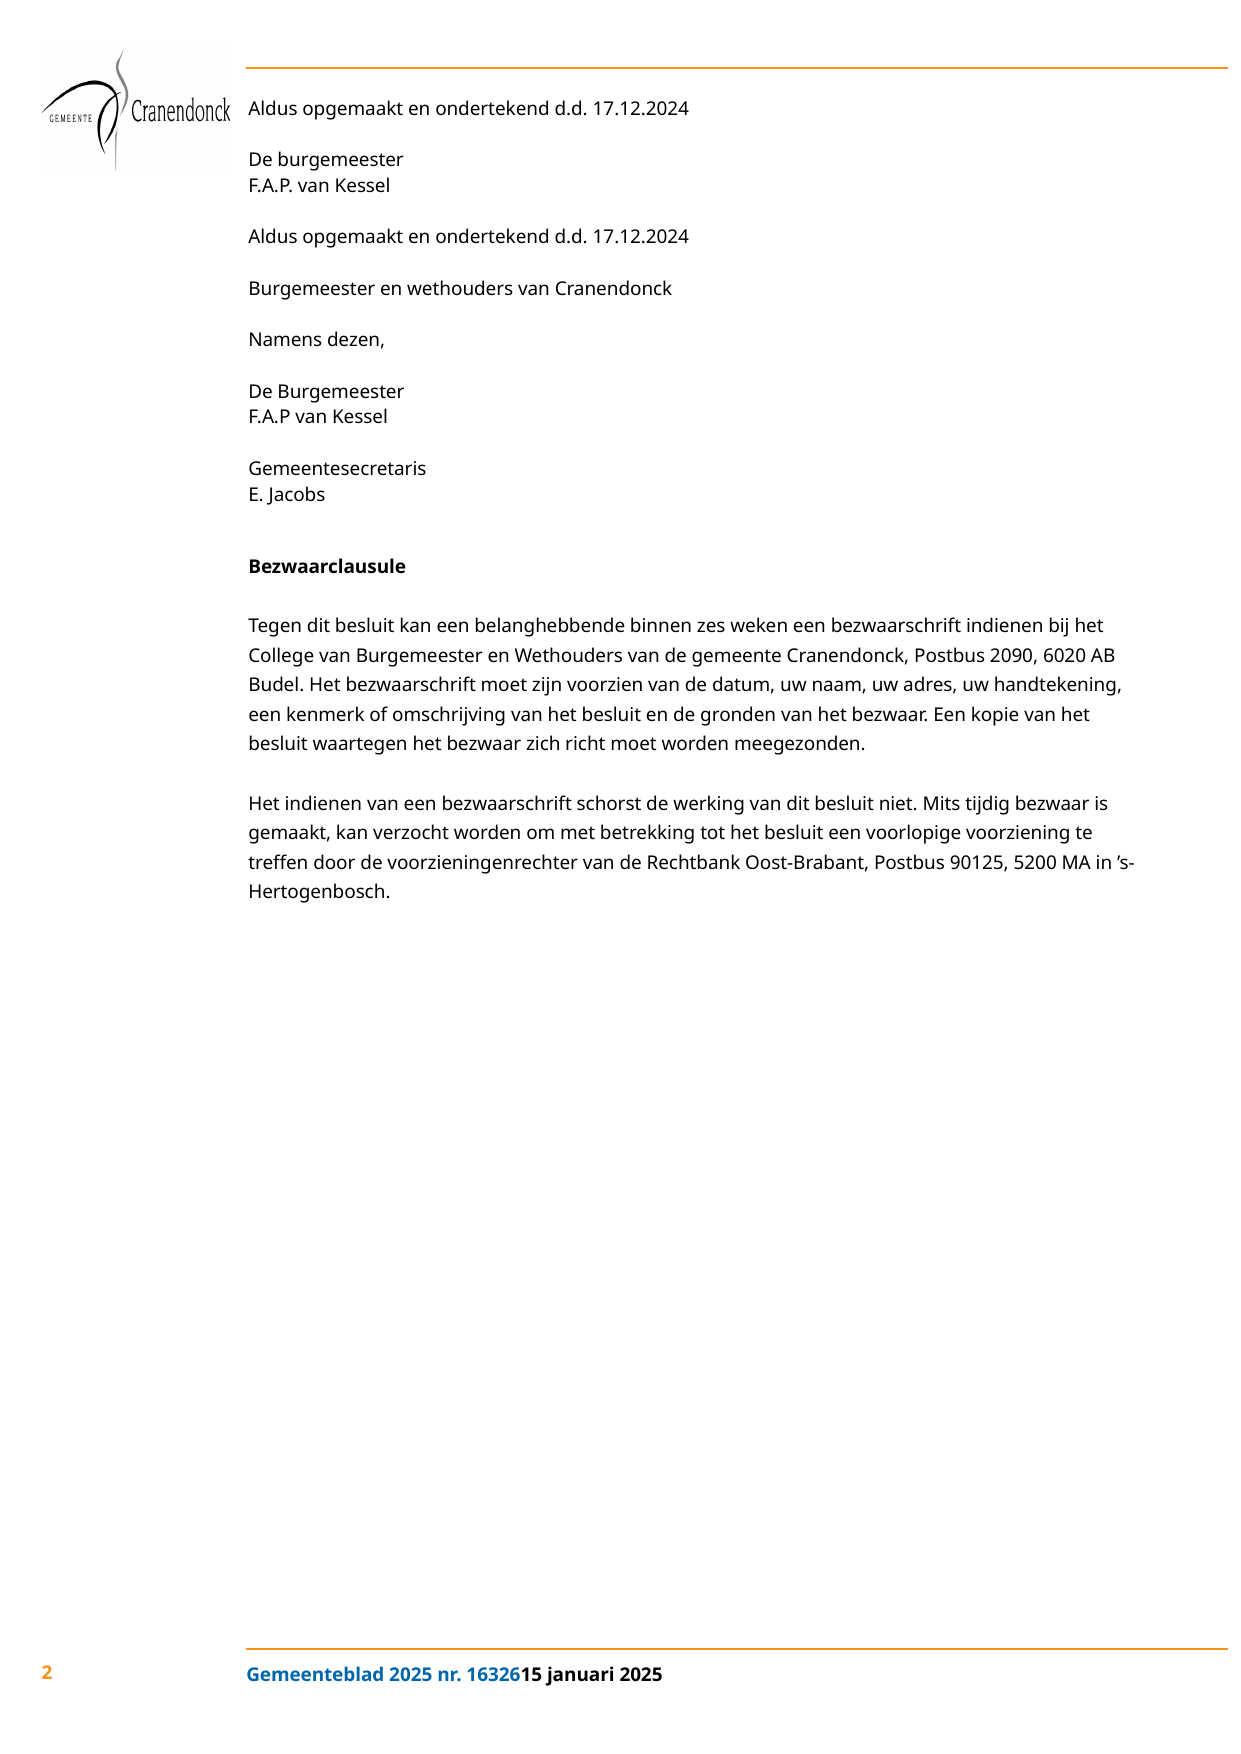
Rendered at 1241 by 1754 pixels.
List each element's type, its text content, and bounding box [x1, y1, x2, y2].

text De Burgemeester [248, 378, 1152, 403]
text Gemeentesecretaris [248, 455, 1152, 481]
text Het indienen van een bezwaarschrift schorst de werking van dit besluit niet. Mits tijdig bezwaar is gemaakt, kan verzocht worden om met betrekking tot het besluit een voorlopige voorziening te treffen door de voorzieningenrechter van de Rechtbank Oost-Brabant, Postbus 90125, 5200 MA in ’s-Hertogenbosch. [248, 790, 1152, 904]
text F.A.P. van Kessel [248, 172, 1152, 198]
text Bezwaarclausule [248, 553, 1152, 579]
picture [41, 47, 231, 172]
text Aldus opgemaakt en ondertekend d.d. 17.12.2024 [248, 95, 1152, 121]
text F.A.P van Kessel [248, 403, 1152, 429]
text Burgemeester en wethouders van Cranendonck [248, 275, 1152, 301]
text E. Jacobs [248, 481, 1152, 506]
text Tegen dit besluit kan een belanghebbende binnen zes weken een bezwaarschrift indienen bij het College van Burgemeester en Wethouders van de gemeente Cranendonck, Postbus 2090, 6020 AB Budel. Het bezwaarschrift moet zijn voorzien van de datum, uw naam, uw adres, uw handtekening, een kenmerk of omschrijving van het besluit en de gronden van het bezwaar. Een kopie van het besluit waartegen het bezwaar zich richt moet worden meegezonden. [248, 612, 1152, 756]
text De burgemeester [248, 146, 1152, 172]
text Aldus opgemaakt en ondertekend d.d. 17.12.2024 [248, 223, 1152, 249]
text Namens dezen, [248, 326, 1152, 352]
